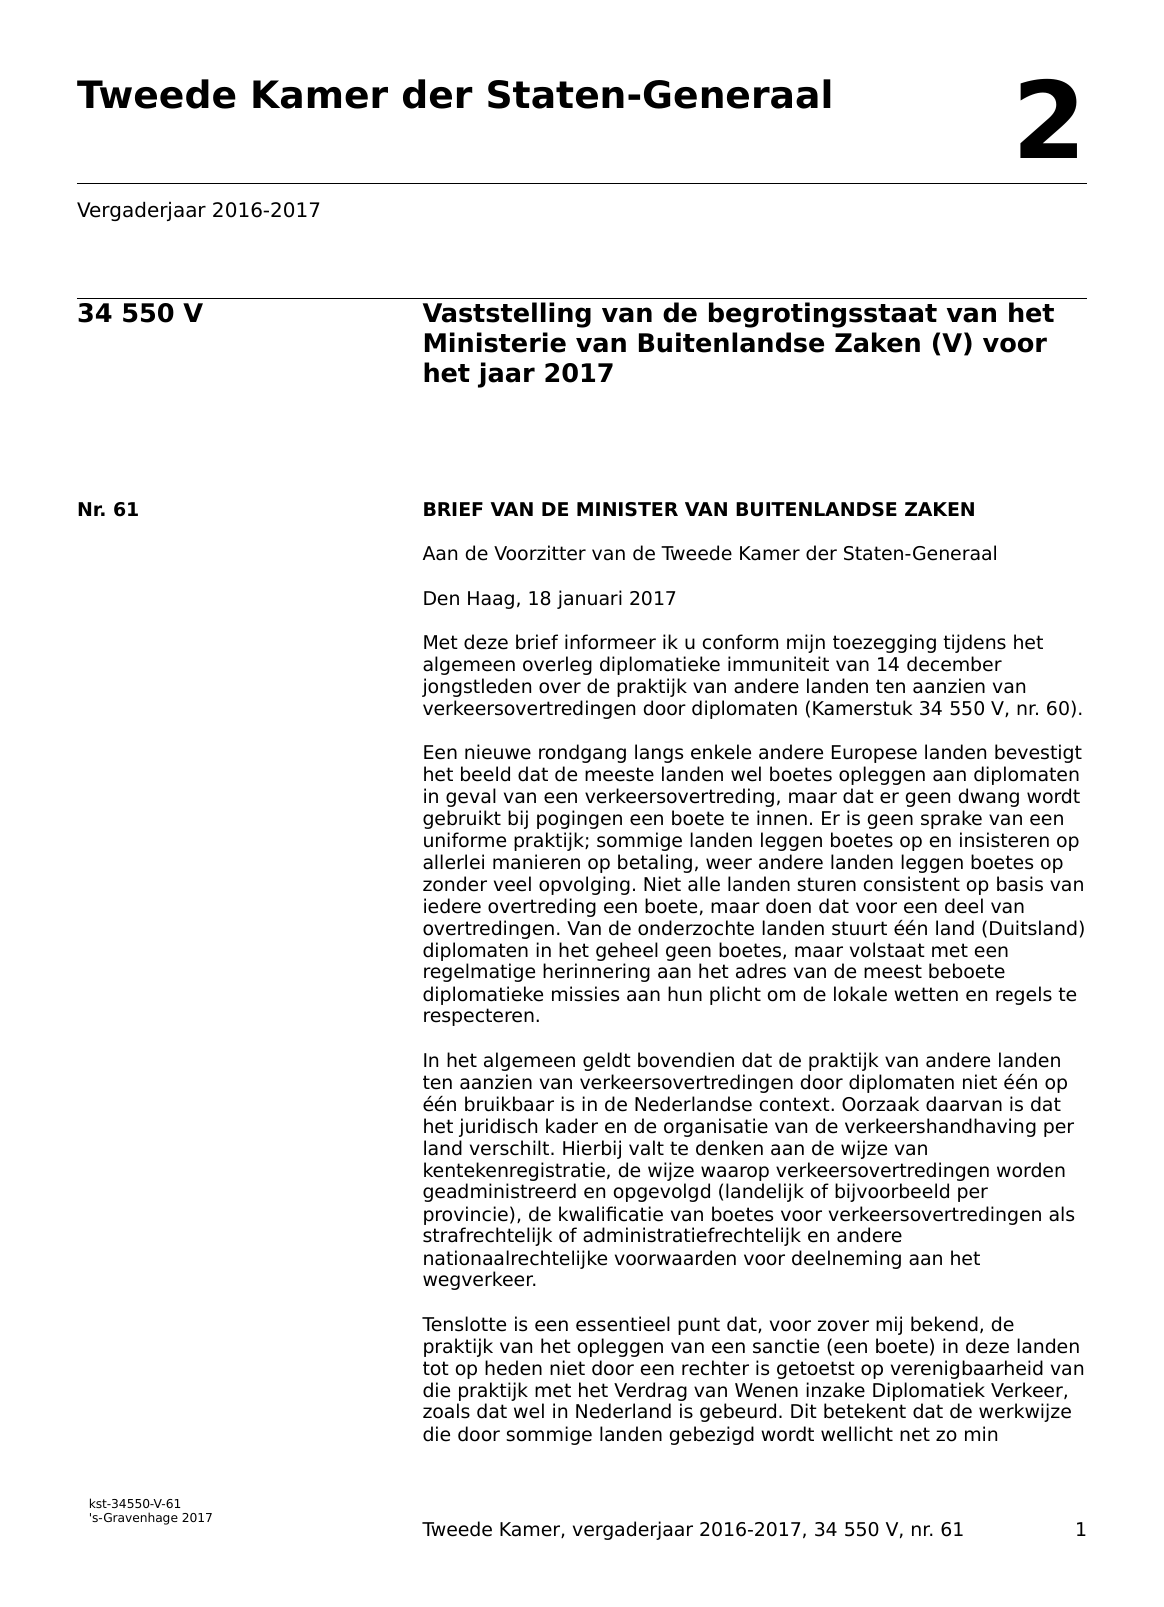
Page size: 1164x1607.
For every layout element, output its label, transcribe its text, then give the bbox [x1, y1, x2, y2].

text Met deze brief informeer ik u conform mijn toezegging tijdens het algemeen overleg diplomatieke immuniteit van 14 december jongstleden over de praktijk van andere landen ten aanzien van verkeersovertredingen door diplomaten (Kamerstuk 34 550 V, nr. 60). [422, 632, 1087, 719]
text Aan de Voorzitter van de Tweede Kamer der Staten-Generaal [422, 543, 1087, 565]
table_header Tweede Kamer der Staten-Generaal [77, 59, 886, 183]
text Een nieuwe rondgang langs enkele andere Europese landen bevestigt het beeld dat de meeste landen wel boetes opleggen aan diplomaten in geval van een verkeersovertreding, maar dat er geen dwang wordt gebruikt bij pogingen een boete te innen. Er is geen sprake van een uniforme praktijk; sommige landen leggen boetes op en insisteren op allerlei manieren op betaling, weer andere landen leggen boetes op zonder veel opvolging. Niet alle landen sturen consistent op basis van iedere overtreding een boete, maar doen dat voor een deel van overtredingen. Van de onderzochte landen stuurt één land (Duitsland) diplomaten in het geheel geen boetes, maar volstaat met een regelmatige herinnering aan het adres van de meest beboete diplomatieke missies aan hun plicht om de lokale wetten en regels te respecteren. [422, 742, 1087, 1027]
subtitle Nr. 61 BRIEF VAN DE MINISTER VAN BUITENLANDSE ZAKEN [77, 499, 1087, 521]
table_cell Vergaderjaar 2016-2017 [77, 184, 1087, 298]
text Den Haag, 18 januari 2017 [422, 587, 1087, 609]
table_header 2 [886, 59, 1087, 183]
text kst-34550-V-61 [88, 1497, 323, 1511]
text In het algemeen geldt bovendien dat de praktijk van andere landen ten aanzien van verkeersovertredingen door diplomaten niet één op één bruikbaar is in de Nederlandse context. Oorzaak daarvan is dat het juridisch kader en de organisatie van de verkeershandhaving per land verschilt. Hierbij valt te denken aan de wijze van kentekenregistratie, de wijze waarop verkeersovertredingen worden geadministreerd en opgevolgd (landelijk of bijvoorbeeld per provincie), de kwalificatie van boetes voor verkeersovertredingen als strafrechtelijk of administratiefrechtelijk en andere nationaalrechtelijke voorwaarden voor deelneming aan het wegverkeer. [422, 1049, 1087, 1291]
text Tenslotte is een essentieel punt dat, voor zover mij bekend, de praktijk van het opleggen van een sanctie (een boete) in deze landen tot op heden niet door een rechter is getoetst op verenigbaarheid van die praktijk met het Verdrag van Wenen inzake Diplomatiek Verkeer, zoals dat wel in Nederland is gebeurd. Dit betekent dat de werkwijze die door sommige landen gebezigd wordt wellicht net zo min [422, 1313, 1087, 1445]
text 's-Gravenhage 2017 [88, 1511, 323, 1525]
subtitle 34 550 V Vaststelling van de begrotingsstaat van het Ministerie van Buitenlandse Zaken (V) voor het jaar 2017 [77, 299, 1087, 388]
